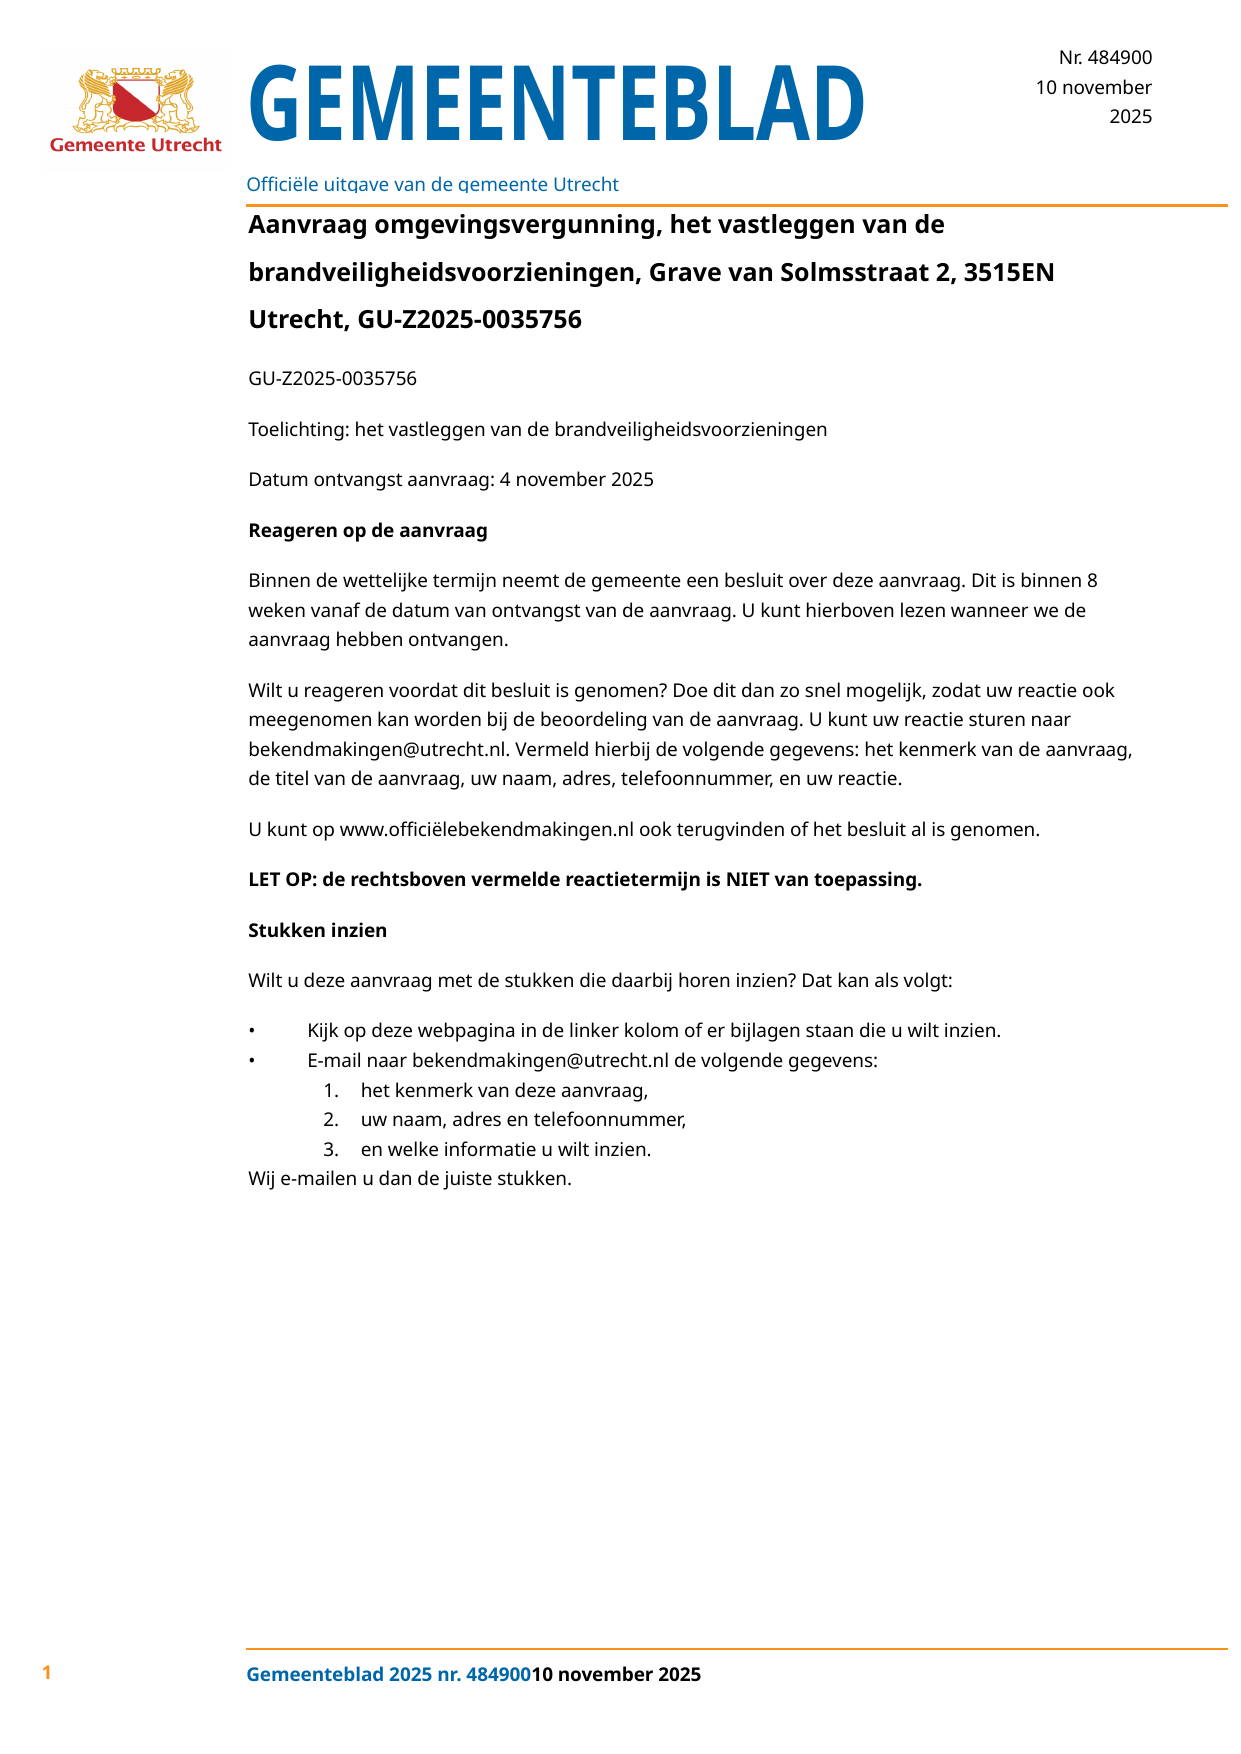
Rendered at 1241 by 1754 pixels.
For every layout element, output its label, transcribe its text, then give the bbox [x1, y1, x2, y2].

text Wilt u deze aanvraag met de stukken die daarbij horen inzien? Dat kan als volgt: [248, 967, 1152, 993]
text GU-Z2025-0035756 [248, 366, 1152, 391]
list en welke informatie u wilt inzien. [323, 1136, 1152, 1162]
text Stukken inzien [248, 917, 1152, 942]
list Kijk op deze webpagina in de linker kolom of er bijlagen staan die u wilt inzien. [248, 1018, 1152, 1043]
text U kunt op www.officiëlebekendmakingen.nl ook terugvinden of het besluit al is genomen. [248, 816, 1152, 842]
list E-mail naar bekendmakingen@utrecht.nl de volgende gegevens: [248, 1047, 1152, 1073]
text Datum ontvangst aanvraag: 4 november 2025 [248, 466, 1152, 492]
picture [41, 47, 231, 172]
text Wilt u reageren voordat dit besluit is genomen? Doe dit dan zo snel mogelijk, zodat uw reactie ook meegenomen kan worden bij de beoordeling van de aanvraag. U kunt uw reactie sturen naar bekendmakingen@utrecht.nl. Vermeld hierbij de volgende gegevens: het kenmerk van de aanvraag, de titel van de aanvraag, uw naam, adres, telefoonnummer, en uw reactie. [248, 677, 1152, 791]
list uw naam, adres en telefoonnummer, [323, 1106, 1152, 1132]
list het kenmerk van deze aanvraag, [323, 1077, 1152, 1102]
text Aanvraag omgevingsvergunning, het vastleggen van de brandveiligheidsvoorzieningen, Grave van Solmsstraat 2, 3515EN Utrecht, GU-Z2025-0035756 [248, 207, 1152, 336]
text Binnen de wettelijke termijn neemt de gemeente een besluit over deze aanvraag. Dit is binnen 8 weken vanaf de datum van ontvangst van de aanvraag. U kunt hierboven lezen wanneer we de aanvraag hebben ontvangen. [248, 567, 1152, 652]
text Wij e-mailen u dan de juiste stukken. [248, 1166, 1152, 1191]
text Reageren op de aanvraag [248, 517, 1152, 542]
text LET OP: de rechtsboven vermelde reactietermijn is NIET van toepassing. [248, 866, 1152, 892]
text Toelichting: het vastleggen van de brandveiligheidsvoorzieningen [248, 416, 1152, 442]
